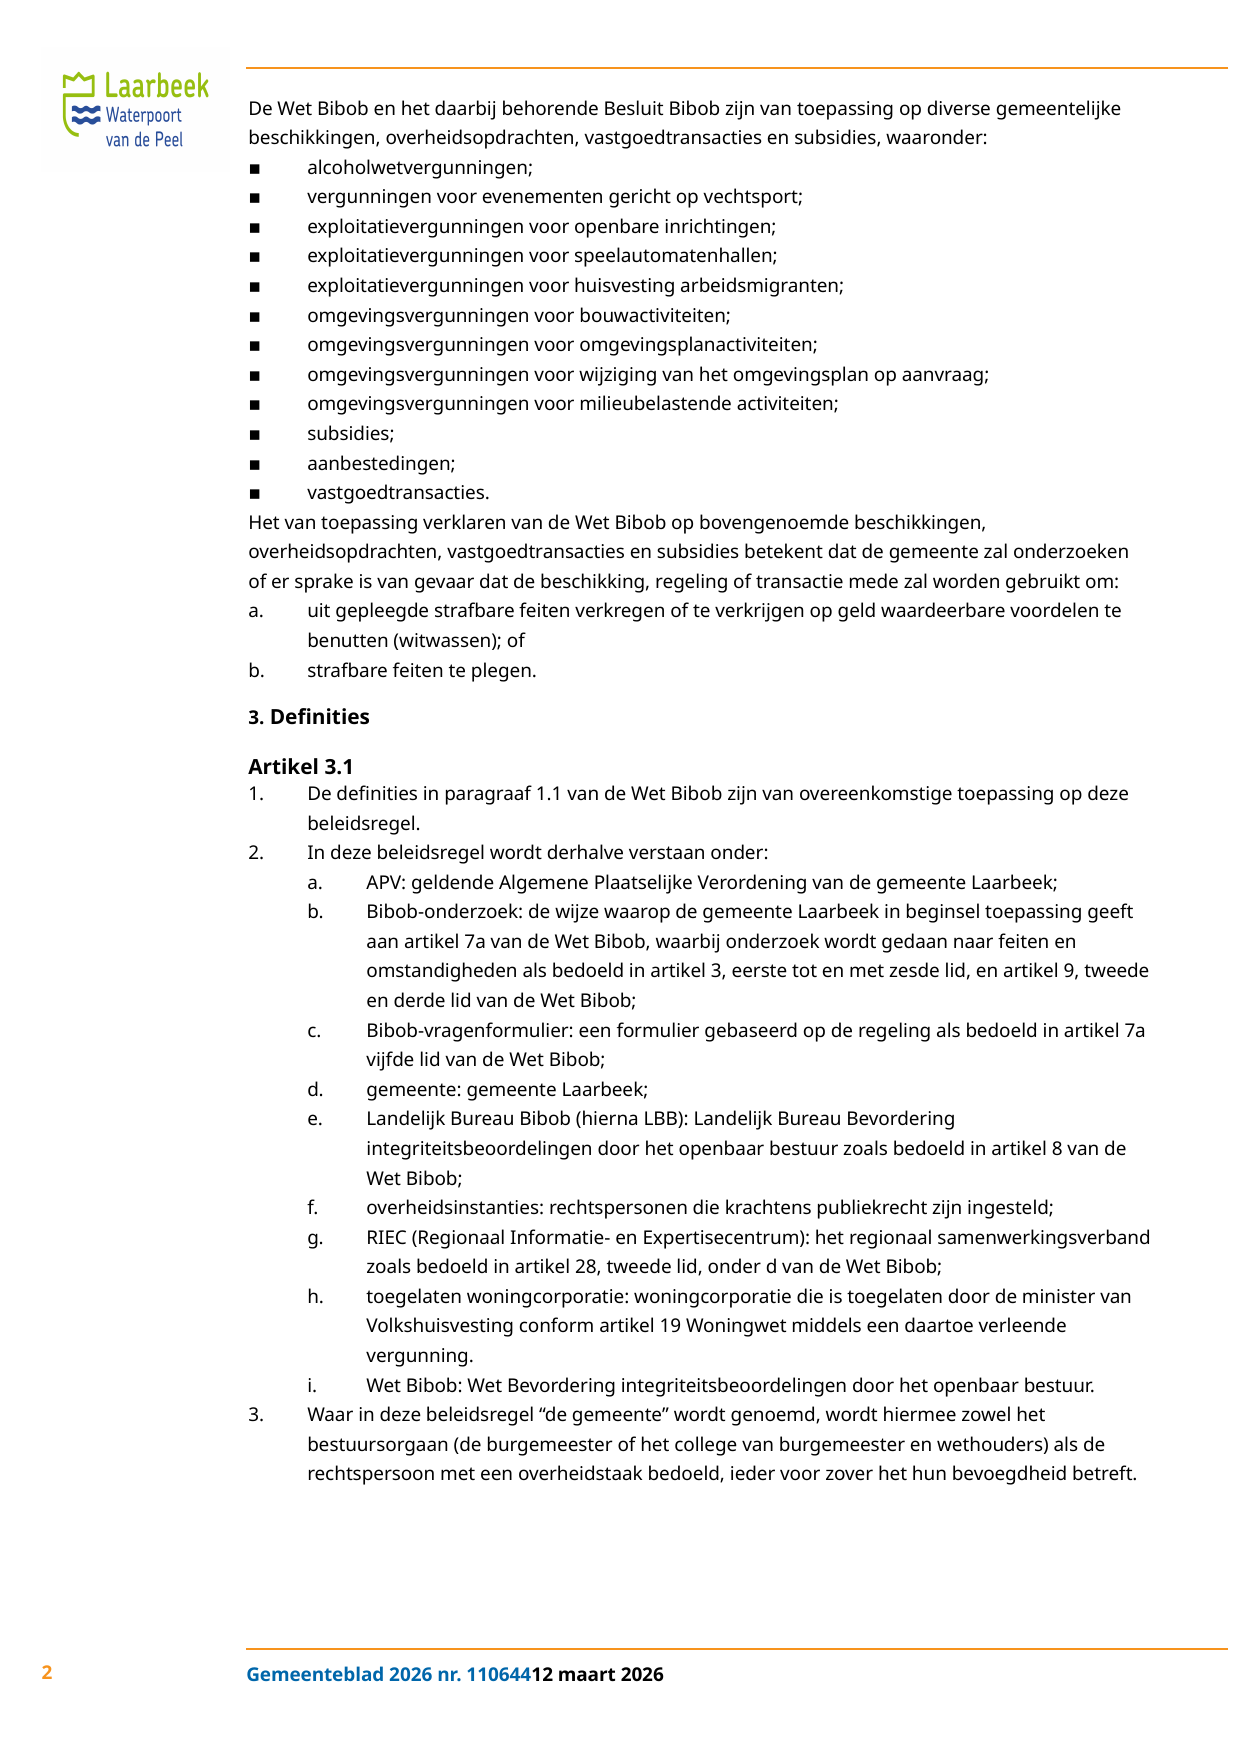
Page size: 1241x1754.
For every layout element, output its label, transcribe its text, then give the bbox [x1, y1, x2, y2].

list overheidsinstanties: rechtspersonen die krachtens publiekrecht zijn ingesteld; [307, 1194, 1152, 1220]
text Artikel 3.1 [248, 752, 1152, 780]
list aanbestedingen; [248, 450, 1152, 476]
list strafbare feiten te plegen. [248, 657, 1152, 683]
list uit gepleegde strafbare feiten verkregen of te verkrijgen op geld waardeerbare voordelen te benutten (witwassen); of [248, 598, 1152, 653]
list Bibob-vragenformulier: een formulier gebaseerd op de regeling als bedoeld in artikel 7a vijfde lid van de Wet Bibob; [307, 1017, 1152, 1072]
list omgevingsvergunningen voor milieubelastende activiteiten; [248, 391, 1152, 416]
list APV: geldende Algemene Plaatselijke Verordening van de gemeente Laarbeek; [307, 869, 1152, 895]
text Het van toepassing verklaren van de Wet Bibob op bovengenoemde beschikkingen, overheidsopdrachten, vastgoedtransacties en subsidies betekent dat de gemeente zal onderzoeken of er sprake is van gevaar dat de beschikking, regeling of transactie mede zal worden gebruikt om: [248, 509, 1152, 594]
list toegelaten woningcorporatie: woningcorporatie die is toegelaten door de minister van Volkshuisvesting conform artikel 19 Woningwet middels een daartoe verleende vergunning. [307, 1283, 1152, 1368]
list Waar in deze beleidsregel “de gemeente” wordt genoemd, wordt hiermee zowel het bestuursorgaan (de burgemeester of het college van burgemeester en wethouders) als de rechtspersoon met een overheidstaak bedoeld, ieder voor zover het hun bevoegdheid betreft. [248, 1401, 1152, 1486]
text De Wet Bibob en het daarbij behorende Besluit Bibob zijn van toepassing op diverse gemeentelijke beschikkingen, overheidsopdrachten, vastgoedtransacties en subsidies, waaronder: [248, 95, 1152, 150]
list omgevingsvergunningen voor bouwactiviteiten; [248, 302, 1152, 328]
list exploitatievergunningen voor huisvesting arbeidsmigranten; [248, 272, 1152, 298]
list vergunningen voor evenementen gericht op vechtsport; [248, 183, 1152, 209]
list exploitatievergunningen voor openbare inrichtingen; [248, 213, 1152, 239]
list vastgoedtransacties. [248, 479, 1152, 505]
list De definities in paragraaf 1.1 van de Wet Bibob zijn van overeenkomstige toepassing op deze beleidsregel. [248, 780, 1152, 836]
list Landelijk Bureau Bibob (hierna LBB): Landelijk Bureau Bevordering integriteitsbeoordelingen door het openbaar bestuur zoals bedoeld in artikel 8 van de Wet Bibob; [307, 1106, 1152, 1191]
list subsidies; [248, 420, 1152, 446]
text 3. Definities [248, 702, 1152, 731]
list In deze beleidsregel wordt derhalve verstaan onder: [248, 839, 1152, 865]
list Wet Bibob: Wet Bevordering integriteitsbeoordelingen door het openbaar bestuur. [307, 1372, 1152, 1398]
list RIEC (Regionaal Informatie- en Expertisecentrum): het regionaal samenwerkingsverband zoals bedoeld in artikel 28, tweede lid, onder d van de Wet Bibob; [307, 1224, 1152, 1279]
list Bibob-onderzoek: de wijze waarop de gemeente Laarbeek in beginsel toepassing geeft aan artikel 7a van de Wet Bibob, waarbij onderzoek wordt gedaan naar feiten en omstandigheden als bedoeld in artikel 3, eerste tot en met zesde lid, en artikel 9, tweede en derde lid van de Wet Bibob; [307, 898, 1152, 1013]
list omgevingsvergunningen voor omgevingsplanactiviteiten; [248, 331, 1152, 357]
list omgevingsvergunningen voor wijziging van het omgevingsplan op aanvraag; [248, 361, 1152, 387]
list exploitatievergunningen voor speelautomatenhallen; [248, 243, 1152, 268]
list gemeente: gemeente Laarbeek; [307, 1076, 1152, 1102]
list alcoholwetvergunningen; [248, 154, 1152, 180]
picture [41, 47, 231, 172]
